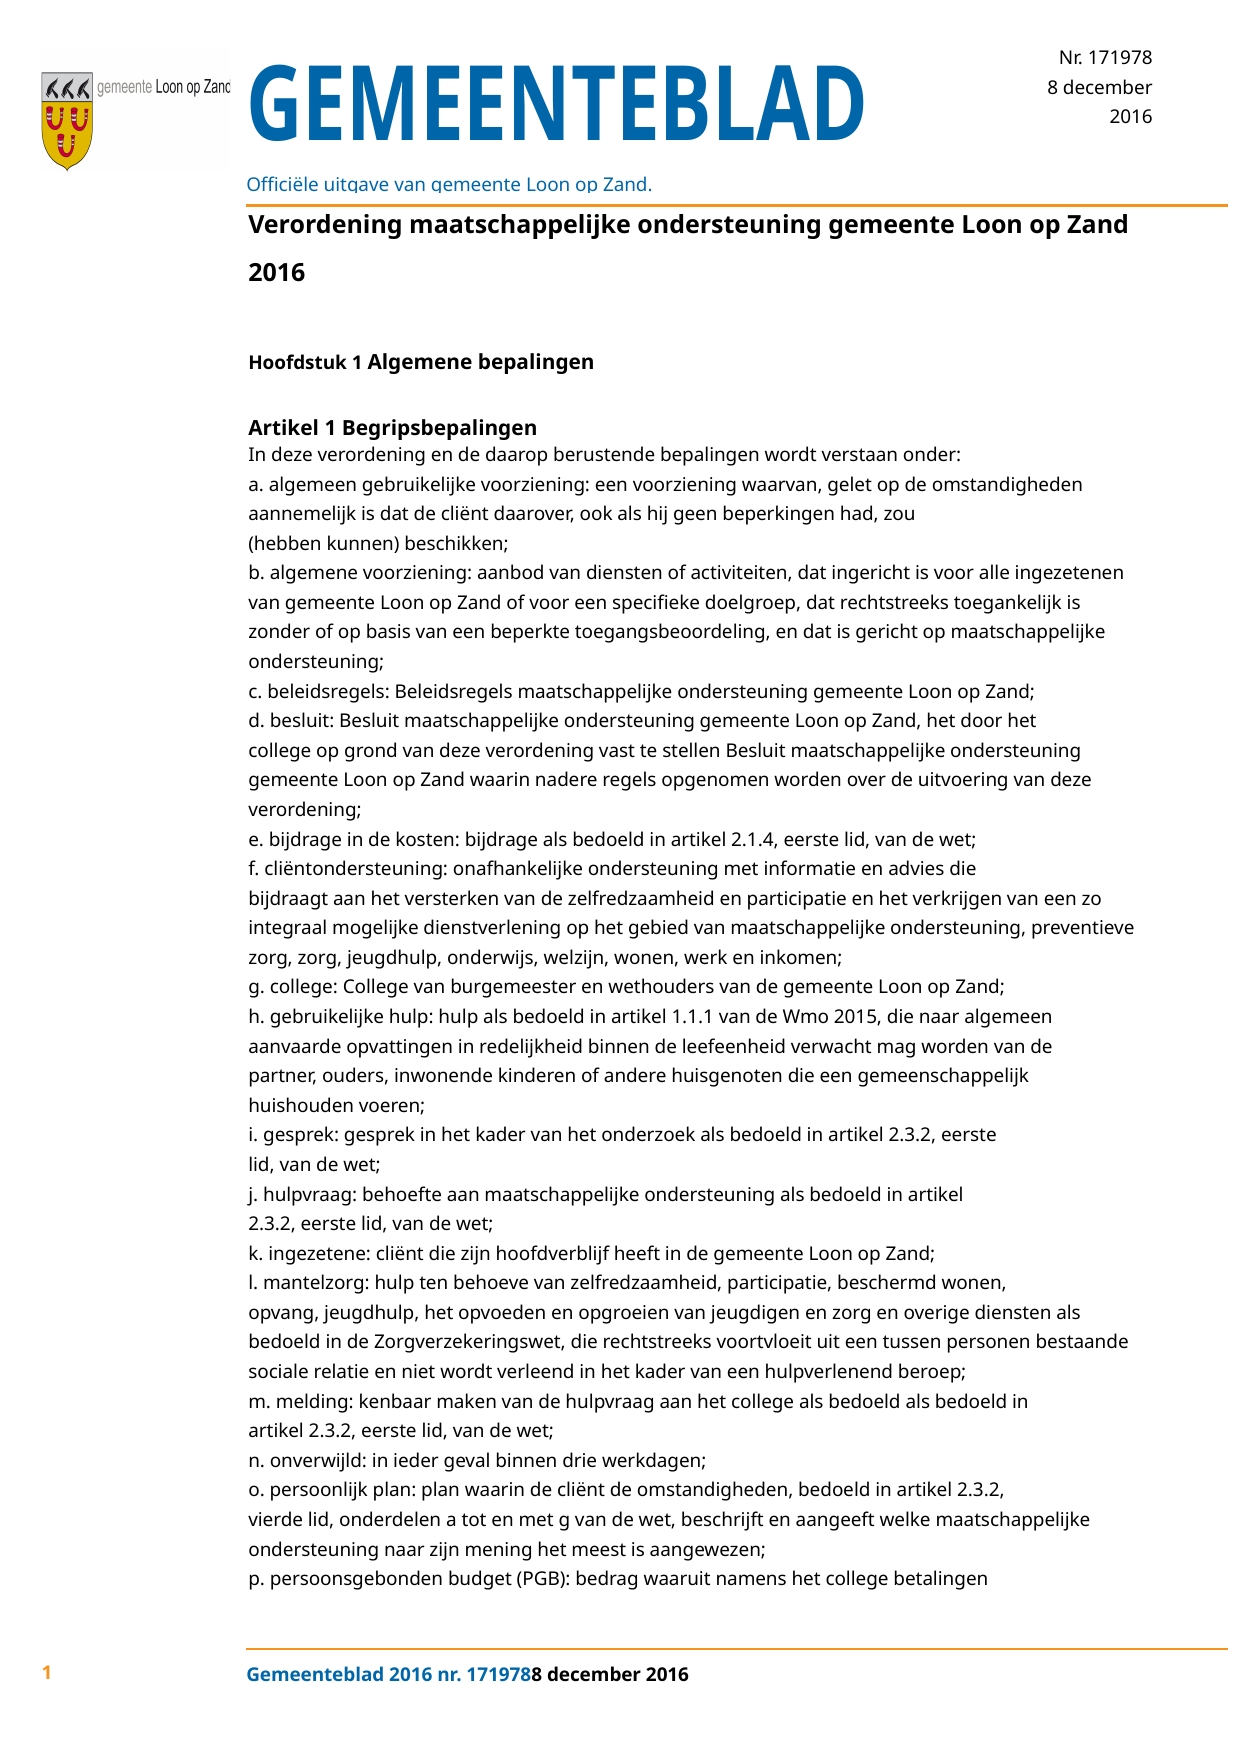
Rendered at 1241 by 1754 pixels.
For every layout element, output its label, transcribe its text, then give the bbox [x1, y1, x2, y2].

text partner, ouders, inwonende kinderen of andere huisgenoten die een gemeenschappelijk [248, 1062, 1152, 1088]
text k. ingezetene: cliënt die zijn hoofdverblijf heeft in de gemeente Loon op Zand; [248, 1240, 1152, 1266]
text Verordening maatschappelijke ondersteuning gemeente Loon op Zand 2016 [248, 207, 1152, 288]
text huishouden voeren; [248, 1092, 1152, 1118]
text van gemeente Loon op Zand of voor een specifieke doelgroep, dat rechtstreeks toegankelijk is [248, 589, 1152, 615]
text bijdraagt aan het versterken van de zelfredzaamheid en participatie en het verkrijgen van een zo [248, 885, 1152, 911]
text Artikel 1 Begripsbepalingen [248, 413, 1152, 441]
text sociale relatie en niet wordt verleend in het kader van een hulpverlenend beroep; [248, 1358, 1152, 1384]
text vierde lid, onderdelen a tot en met g van de wet, beschrijft en aangeeft welke maatschappelijke [248, 1506, 1152, 1532]
text p. persoonsgebonden budget (PGB): bedrag waaruit namens het college betalingen [248, 1565, 1152, 1591]
text integraal mogelijke dienstverlening op het gebied van maatschappelijke ondersteuning, preventieve [248, 914, 1152, 940]
text zonder of op basis van een beperkte toegangsbeoordeling, en dat is gericht op maatschappelijke [248, 619, 1152, 644]
text l. mantelzorg: hulp ten behoeve van zelfredzaamheid, participatie, beschermd wonen, [248, 1269, 1152, 1295]
text Hoofdstuk 1 Algemene bepalingen [248, 347, 1152, 376]
text lid, van de wet; [248, 1151, 1152, 1177]
text d. besluit: Besluit maatschappelijke ondersteuning gemeente Loon op Zand, het door het [248, 707, 1152, 733]
text f. cliëntondersteuning: onafhankelijke ondersteuning met informatie en advies die [248, 855, 1152, 881]
text (hebben kunnen) beschikken; [248, 530, 1152, 556]
text gemeente Loon op Zand waarin nadere regels opgenomen worden over de uitvoering van deze [248, 767, 1152, 792]
text opvang, jeugdhulp, het opvoeden en opgroeien van jeugdigen en zorg en overige diensten als [248, 1299, 1152, 1325]
text zorg, zorg, jeugdhulp, onderwijs, welzijn, wonen, werk en inkomen; [248, 944, 1152, 970]
text b. algemene voorziening: aanbod van diensten of activiteiten, dat ingericht is voor alle ingezetenen [248, 559, 1152, 585]
text In deze verordening en de daarop berustende bepalingen wordt verstaan onder: [248, 441, 1152, 467]
picture [41, 47, 231, 172]
text verordening; [248, 796, 1152, 822]
text m. melding: kenbaar maken van de hulpvraag aan het college als bedoeld als bedoeld in [248, 1388, 1152, 1414]
text bedoeld in de Zorgverzekeringswet, die rechtstreeks voortvloeit uit een tussen personen bestaande [248, 1329, 1152, 1354]
text c. beleidsregels: Beleidsregels maatschappelijke ondersteuning gemeente Loon op Zand; [248, 678, 1152, 704]
text e. bijdrage in de kosten: bijdrage als bedoeld in artikel 2.1.4, eerste lid, van de wet; [248, 826, 1152, 852]
text i. gesprek: gesprek in het kader van het onderzoek als bedoeld in artikel 2.3.2, eerste [248, 1122, 1152, 1147]
text g. college: College van burgemeester en wethouders van de gemeente Loon op Zand; [248, 974, 1152, 999]
text ondersteuning; [248, 648, 1152, 674]
text 2.3.2, eerste lid, van de wet; [248, 1210, 1152, 1236]
text h. gebruikelijke hulp: hulp als bedoeld in artikel 1.1.1 van de Wmo 2015, die naar algemeen [248, 1003, 1152, 1029]
text college op grond van deze verordening vast te stellen Besluit maatschappelijke ondersteuning [248, 737, 1152, 763]
text j. hulpvraag: behoefte aan maatschappelijke ondersteuning als bedoeld in artikel [248, 1181, 1152, 1207]
text aanvaarde opvattingen in redelijkheid binnen de leefeenheid verwacht mag worden van de [248, 1033, 1152, 1059]
text artikel 2.3.2, eerste lid, van de wet; [248, 1417, 1152, 1443]
text a. algemeen gebruikelijke voorziening: een voorziening waarvan, gelet op de omstandigheden aannemelijk is dat de cliënt daarover, ook als hij geen beperkingen had, zou [248, 471, 1152, 526]
text o. persoonlijk plan: plan waarin de cliënt de omstandigheden, bedoeld in artikel 2.3.2, [248, 1477, 1152, 1502]
text n. onverwijld: in ieder geval binnen drie werkdagen; [248, 1447, 1152, 1473]
text ondersteuning naar zijn mening het meest is aangewezen; [248, 1536, 1152, 1562]
